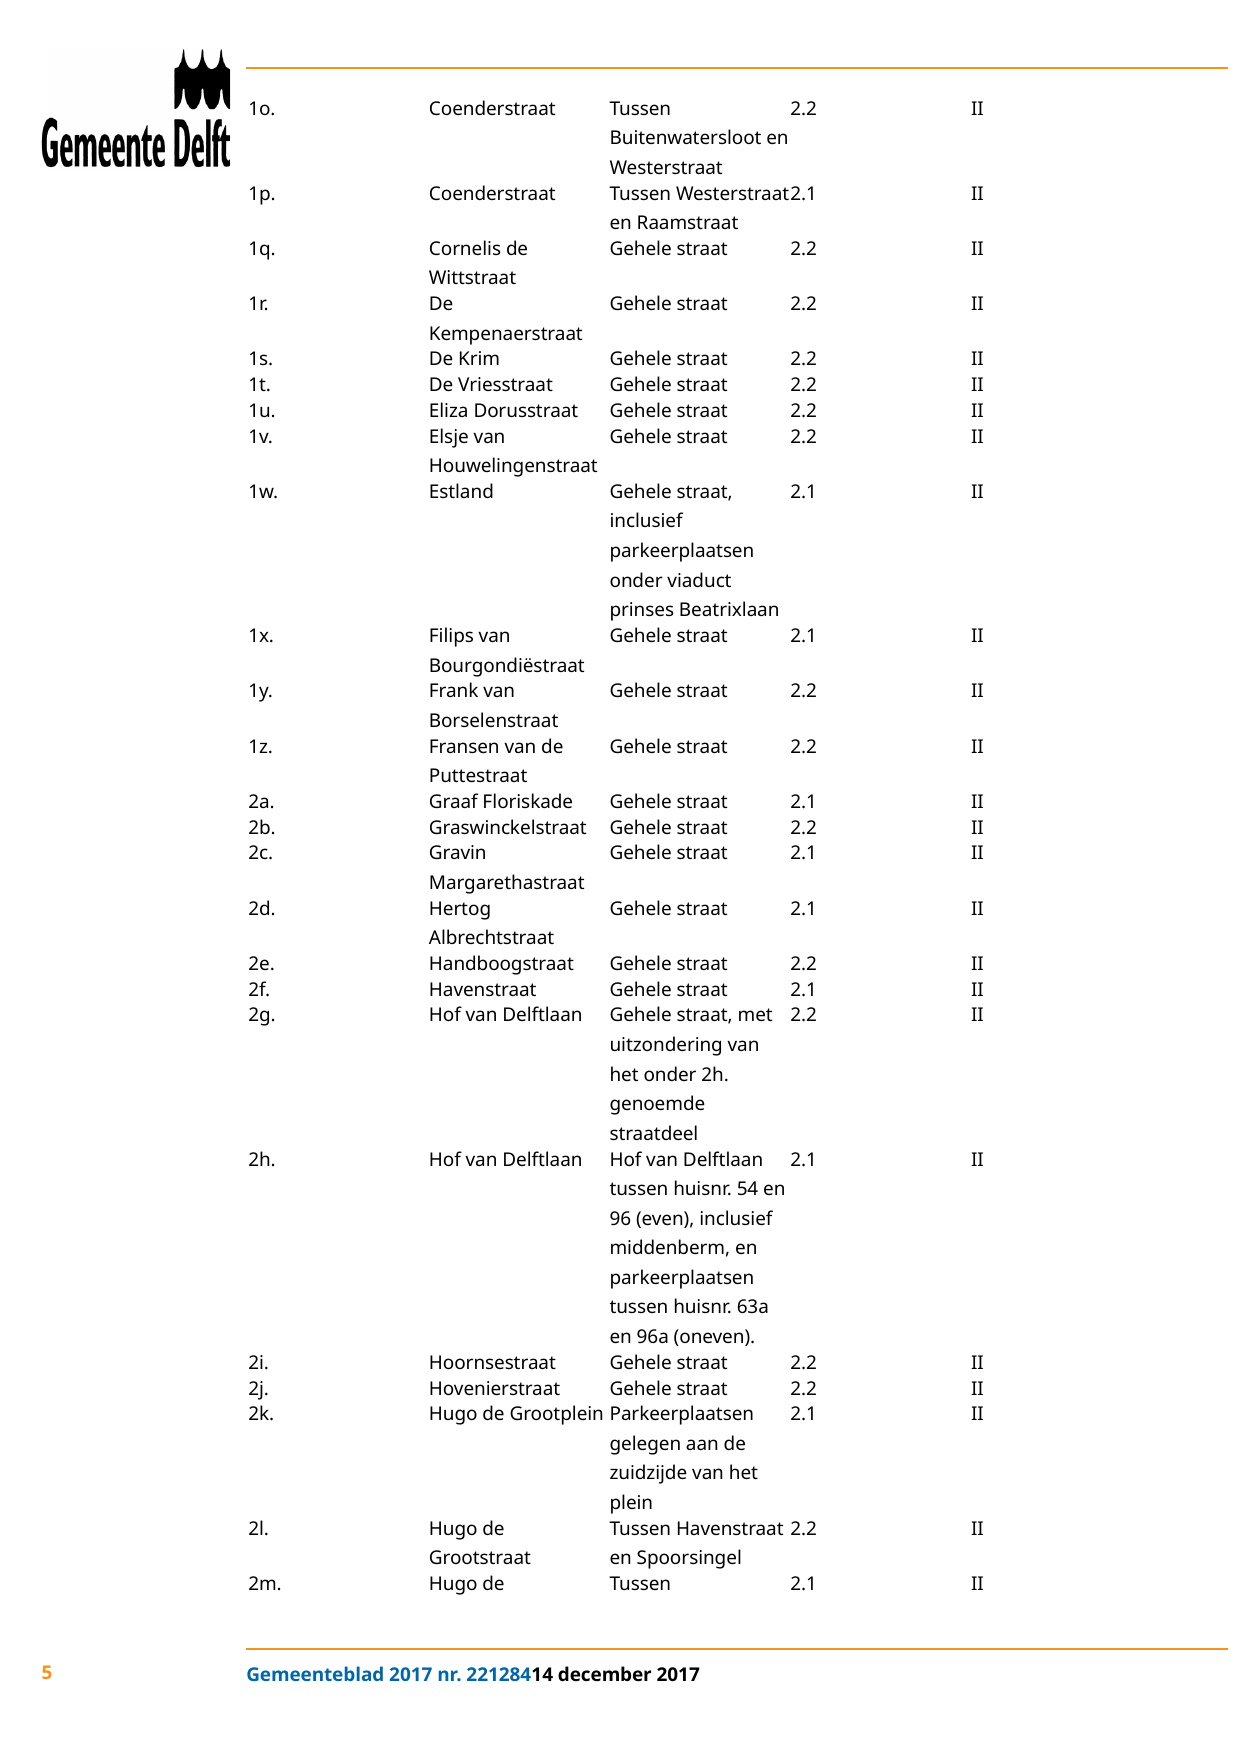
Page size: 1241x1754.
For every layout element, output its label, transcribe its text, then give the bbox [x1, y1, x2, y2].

table_cell 2.1 [790, 895, 971, 950]
table_cell 1u. [248, 397, 429, 423]
table_cell Gehele straat [609, 1375, 790, 1400]
table_cell 2j. [248, 1375, 429, 1400]
table_cell 2d. [248, 895, 429, 950]
table_cell De Vriesstraat [429, 371, 609, 397]
table_cell II [971, 976, 1152, 1002]
table_cell Gehele straat [609, 814, 790, 839]
table_cell Frank van Borselenstraat [429, 678, 609, 733]
table_cell 2l. [248, 1515, 429, 1570]
table_cell 2.1 [790, 840, 971, 895]
table_cell Handboogstraat [429, 950, 609, 976]
table_cell Tussen Buitenwatersloot en Westerstraat [609, 95, 790, 180]
table_cell 2.2 [790, 371, 971, 397]
table_cell 2.1 [790, 976, 971, 1002]
table_cell Hovenierstraat [429, 1375, 609, 1400]
table_cell 1x. [248, 622, 429, 677]
table_cell 2.2 [790, 678, 971, 733]
table_cell Hugo de Grootstraat [429, 1515, 609, 1570]
table_cell II [971, 1146, 1152, 1349]
table_cell Hof van Delftlaan tussen huisnr. 54 en 96 (even), inclusief middenberm, en parkeerplaatsen tussen huisnr. 63a en 96a (oneven). [609, 1146, 790, 1349]
table_cell Hugo de [429, 1570, 609, 1596]
table_cell 2.1 [790, 180, 971, 235]
table_cell 2.2 [790, 1002, 971, 1146]
table_cell Gehele straat [609, 423, 790, 478]
table_cell II [971, 1570, 1152, 1596]
table_cell Gehele straat [609, 1349, 790, 1375]
table_cell 2.2 [790, 95, 971, 180]
table_cell 1y. [248, 678, 429, 733]
table_cell Tussen Westerstraat en Raamstraat [609, 180, 790, 235]
table_cell II [971, 1375, 1152, 1400]
table_cell II [971, 180, 1152, 235]
table_cell 1v. [248, 423, 429, 478]
table_cell II [971, 788, 1152, 814]
table_cell II [971, 478, 1152, 622]
table_cell 1o. [248, 95, 429, 180]
table_cell Estland [429, 478, 609, 622]
table_cell II [971, 1349, 1152, 1375]
table_cell 2.1 [790, 788, 971, 814]
table_cell De Krim [429, 346, 609, 371]
table_cell 2g. [248, 1002, 429, 1146]
table_cell Hugo de Grootplein [429, 1400, 609, 1515]
table_cell II [971, 950, 1152, 976]
table_cell Parkeerplaatsen gelegen aan de zuidzijde van het plein [609, 1400, 790, 1515]
table_cell Gehele straat [609, 678, 790, 733]
table_cell 2.2 [790, 1515, 971, 1570]
table_cell 2.1 [790, 478, 971, 622]
table_cell Eliza Dorusstraat [429, 397, 609, 423]
table_cell II [971, 1515, 1152, 1570]
table_cell II [971, 678, 1152, 733]
table_cell II [971, 814, 1152, 839]
table_cell Hof van Delftlaan [429, 1002, 609, 1146]
table_cell 1q. [248, 235, 429, 290]
table_cell 1t. [248, 371, 429, 397]
table_cell Coenderstraat [429, 180, 609, 235]
table_cell 2k. [248, 1400, 429, 1515]
table_cell II [971, 840, 1152, 895]
table_cell 2c. [248, 840, 429, 895]
table_cell Gehele straat [609, 290, 790, 346]
table_cell 1s. [248, 346, 429, 371]
table_cell 2.2 [790, 1349, 971, 1375]
table_cell 2.2 [790, 346, 971, 371]
table_cell 2.1 [790, 1400, 971, 1515]
table_cell 2.2 [790, 1375, 971, 1400]
table_cell Gehele straat [609, 235, 790, 290]
table_cell Gehele straat [609, 840, 790, 895]
table_cell 2.2 [790, 397, 971, 423]
table_cell 2e. [248, 950, 429, 976]
table_cell II [971, 371, 1152, 397]
table_cell Havenstraat [429, 976, 609, 1002]
table_cell Gehele straat, inclusief parkeerplaatsen onder viaduct prinses Beatrixlaan [609, 478, 790, 622]
table_cell Graswinckelstraat [429, 814, 609, 839]
table_cell 2i. [248, 1349, 429, 1375]
table_cell 2m. [248, 1570, 429, 1596]
table_cell 2.2 [790, 950, 971, 976]
table_cell 2.2 [790, 235, 971, 290]
table_cell 2.1 [790, 1146, 971, 1349]
table_cell Hoornsestraat [429, 1349, 609, 1375]
table_cell II [971, 235, 1152, 290]
table_cell 2f. [248, 976, 429, 1002]
table_cell Hertog Albrechtstraat [429, 895, 609, 950]
table_cell 2.2 [790, 290, 971, 346]
table_cell Gehele straat [609, 976, 790, 1002]
table_cell II [971, 733, 1152, 788]
table_cell Gehele straat [609, 950, 790, 976]
table_cell II [971, 1400, 1152, 1515]
picture [41, 47, 231, 172]
table_cell 2h. [248, 1146, 429, 1349]
table_cell Gehele straat [609, 346, 790, 371]
table_cell 1w. [248, 478, 429, 622]
table_cell Graaf Floriskade [429, 788, 609, 814]
table_cell Tussen [609, 1570, 790, 1596]
table_cell Tussen Havenstraat en Spoorsingel [609, 1515, 790, 1570]
table_cell Filips van Bourgondiëstraat [429, 622, 609, 677]
table_cell II [971, 290, 1152, 346]
table_cell Fransen van de Puttestraat [429, 733, 609, 788]
table_cell 1r. [248, 290, 429, 346]
table_cell II [971, 1002, 1152, 1146]
table_cell II [971, 895, 1152, 950]
table_cell 2.1 [790, 622, 971, 677]
table_cell 2.2 [790, 423, 971, 478]
table_cell II [971, 95, 1152, 180]
table_cell Coenderstraat [429, 95, 609, 180]
table_cell 2b. [248, 814, 429, 839]
table_cell 2.2 [790, 733, 971, 788]
table_cell Hof van Delftlaan [429, 1146, 609, 1349]
table_cell II [971, 397, 1152, 423]
table_cell Gravin Margarethastraat [429, 840, 609, 895]
table_cell II [971, 423, 1152, 478]
table_cell Cornelis de Wittstraat [429, 235, 609, 290]
table_cell 1z. [248, 733, 429, 788]
table_cell Gehele straat, met uitzondering van het onder 2h. genoemde straatdeel [609, 1002, 790, 1146]
table_cell Gehele straat [609, 733, 790, 788]
table_cell De Kempenaerstraat [429, 290, 609, 346]
table_cell Gehele straat [609, 397, 790, 423]
table_cell 2a. [248, 788, 429, 814]
table_cell Gehele straat [609, 622, 790, 677]
table_cell Elsje van Houwelingenstraat [429, 423, 609, 478]
table_cell 2.1 [790, 1570, 971, 1596]
table_cell 1p. [248, 180, 429, 235]
table_cell Gehele straat [609, 371, 790, 397]
table_cell II [971, 622, 1152, 677]
table_cell 2.2 [790, 814, 971, 839]
table_cell Gehele straat [609, 895, 790, 950]
table_cell II [971, 346, 1152, 371]
table_cell Gehele straat [609, 788, 790, 814]
